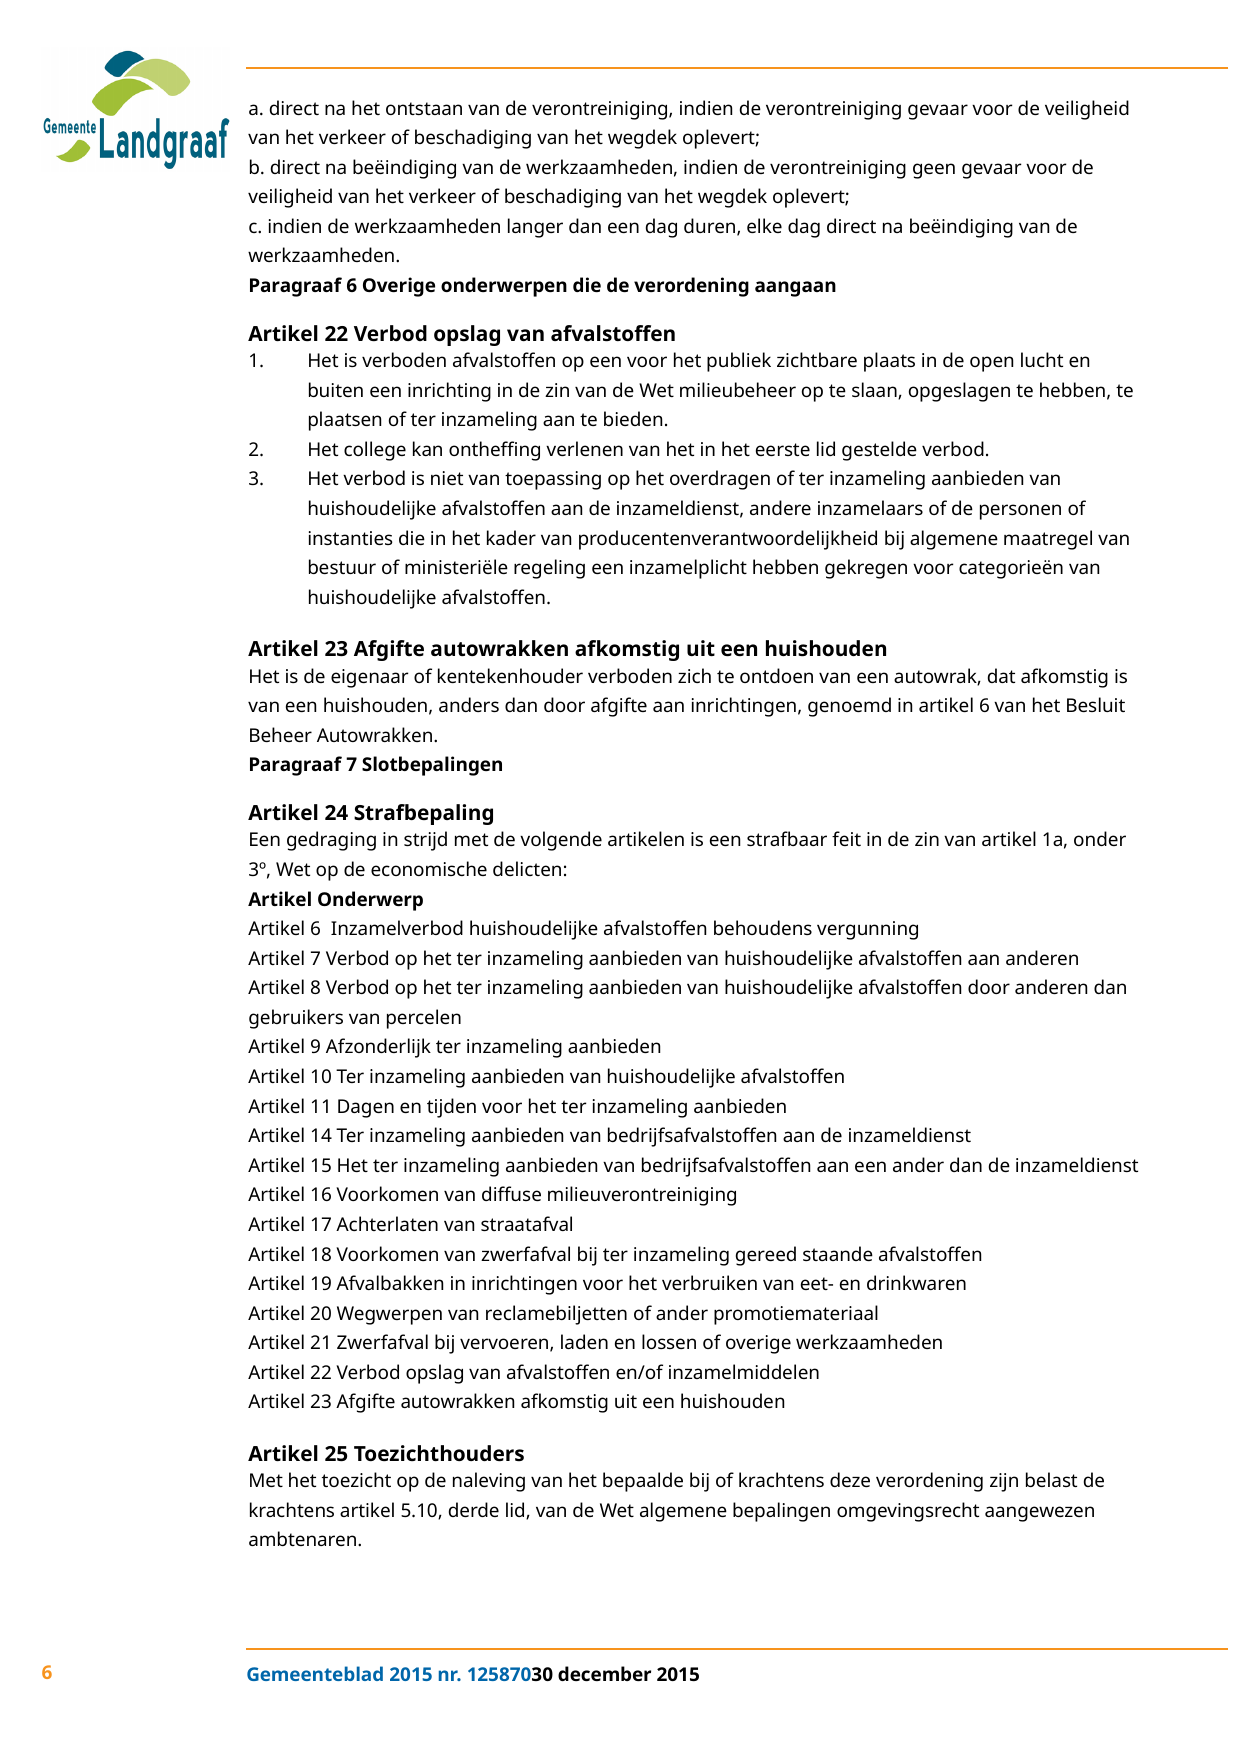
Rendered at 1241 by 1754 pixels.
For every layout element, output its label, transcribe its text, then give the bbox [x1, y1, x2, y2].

text Artikel 20 Wegwerpen van reclamebiljetten of ander promotiemateriaal [248, 1300, 1152, 1326]
text Artikel 8 Verbod op het ter inzameling aanbieden van huishoudelijke afvalstoffen door anderen dan gebruikers van percelen [248, 974, 1152, 1030]
text Artikel 22 Verbod opslag van afvalstoffen en/of inzamelmiddelen [248, 1359, 1152, 1385]
text Artikel 9 Afzonderlijk ter inzameling aanbieden [248, 1034, 1152, 1059]
list Het verbod is niet van toepassing op het overdragen of ter inzameling aanbieden van huishoudelijke afvalstoffen aan de inzameldienst, andere inzamelaars of de personen of instanties die in het kader van producentenverantwoordelijkheid bij algemene maatregel van bestuur of ministeriële regeling een inzamelplicht hebben gekregen voor categorieën van huishoudelijke afvalstoffen. [248, 466, 1152, 610]
text Artikel 24 Strafbepaling [248, 798, 1152, 827]
text Artikel Onderwerp [248, 886, 1152, 911]
text Artikel 18 Voorkomen van zwerfafval bij ter inzameling gereed staande afvalstoffen [248, 1241, 1152, 1266]
text Artikel 21 Zwerfafval bij vervoeren, laden en lossen of overige werkzaamheden [248, 1329, 1152, 1355]
text c. indien de werkzaamheden langer dan een dag duren, elke dag direct na beëindiging van de werkzaamheden. [248, 213, 1152, 268]
text Artikel 25 Toezichthouders [248, 1439, 1152, 1467]
text b. direct na beëindiging van de werkzaamheden, indien de verontreiniging geen gevaar voor de veiligheid van het verkeer of beschadiging van het wegdek oplevert; [248, 154, 1152, 209]
text Het is de eigenaar of kentekenhouder verboden zich te ontdoen van een autowrak, dat afkomstig is van een huishouden, anders dan door afgifte aan inrichtingen, genoemd in artikel 6 van het Besluit Beheer Autowrakken. [248, 663, 1152, 748]
text Artikel 10 Ter inzameling aanbieden van huishoudelijke afvalstoffen [248, 1063, 1152, 1089]
text Artikel 15 Het ter inzameling aanbieden van bedrijfsafvalstoffen aan een ander dan de inzameldienst [248, 1152, 1152, 1178]
text Artikel 7 Verbod op het ter inzameling aanbieden van huishoudelijke afvalstoffen aan anderen [248, 945, 1152, 971]
text Een gedraging in strijd met de volgende artikelen is een strafbaar feit in de zin van artikel 1a, onder 3º, Wet op de economische delicten: [248, 827, 1152, 882]
text Artikel 23 Afgifte autowrakken afkomstig uit een huishouden [248, 1389, 1152, 1414]
text Artikel 19 Afvalbakken in inrichtingen voor het verbruiken van eet- en drinkwaren [248, 1270, 1152, 1296]
picture [41, 47, 231, 172]
text Met het toezicht op de naleving van het bepaalde bij of krachtens deze verordening zijn belast de krachtens artikel 5.10, derde lid, van de Wet algemene bepalingen omgevingsrecht aangewezen ambtenaren. [248, 1467, 1152, 1552]
text Artikel 16 Voorkomen van diffuse milieuverontreiniging [248, 1182, 1152, 1207]
text Paragraaf 6 Overige onderwerpen die de verordening aangaan [248, 272, 1152, 298]
list Het is verboden afvalstoffen op een voor het publiek zichtbare plaats in de open lucht en buiten een inrichting in de zin van de Wet milieubeheer op te slaan, opgeslagen te hebben, te plaatsen of ter inzameling aan te bieden. [248, 347, 1152, 432]
text a. direct na het ontstaan van de verontreiniging, indien de verontreiniging gevaar voor de veiligheid van het verkeer of beschadiging van het wegdek oplevert; [248, 95, 1152, 150]
text Artikel 11 Dagen en tijden voor het ter inzameling aanbieden [248, 1093, 1152, 1118]
text Paragraaf 7 Slotbepalingen [248, 752, 1152, 777]
text Artikel 22 Verbod opslag van afvalstoffen [248, 319, 1152, 347]
text Artikel 23 Afgifte autowrakken afkomstig uit een huishouden [248, 634, 1152, 663]
text Artikel 14 Ter inzameling aanbieden van bedrijfsafvalstoffen aan de inzameldienst [248, 1122, 1152, 1148]
text Artikel 6 Inzamelverbod huishoudelijke afvalstoffen behoudens vergunning [248, 915, 1152, 941]
list Het college kan ontheffing verlenen van het in het eerste lid gestelde verbod. [248, 436, 1152, 462]
text Artikel 17 Achterlaten van straatafval [248, 1211, 1152, 1237]
